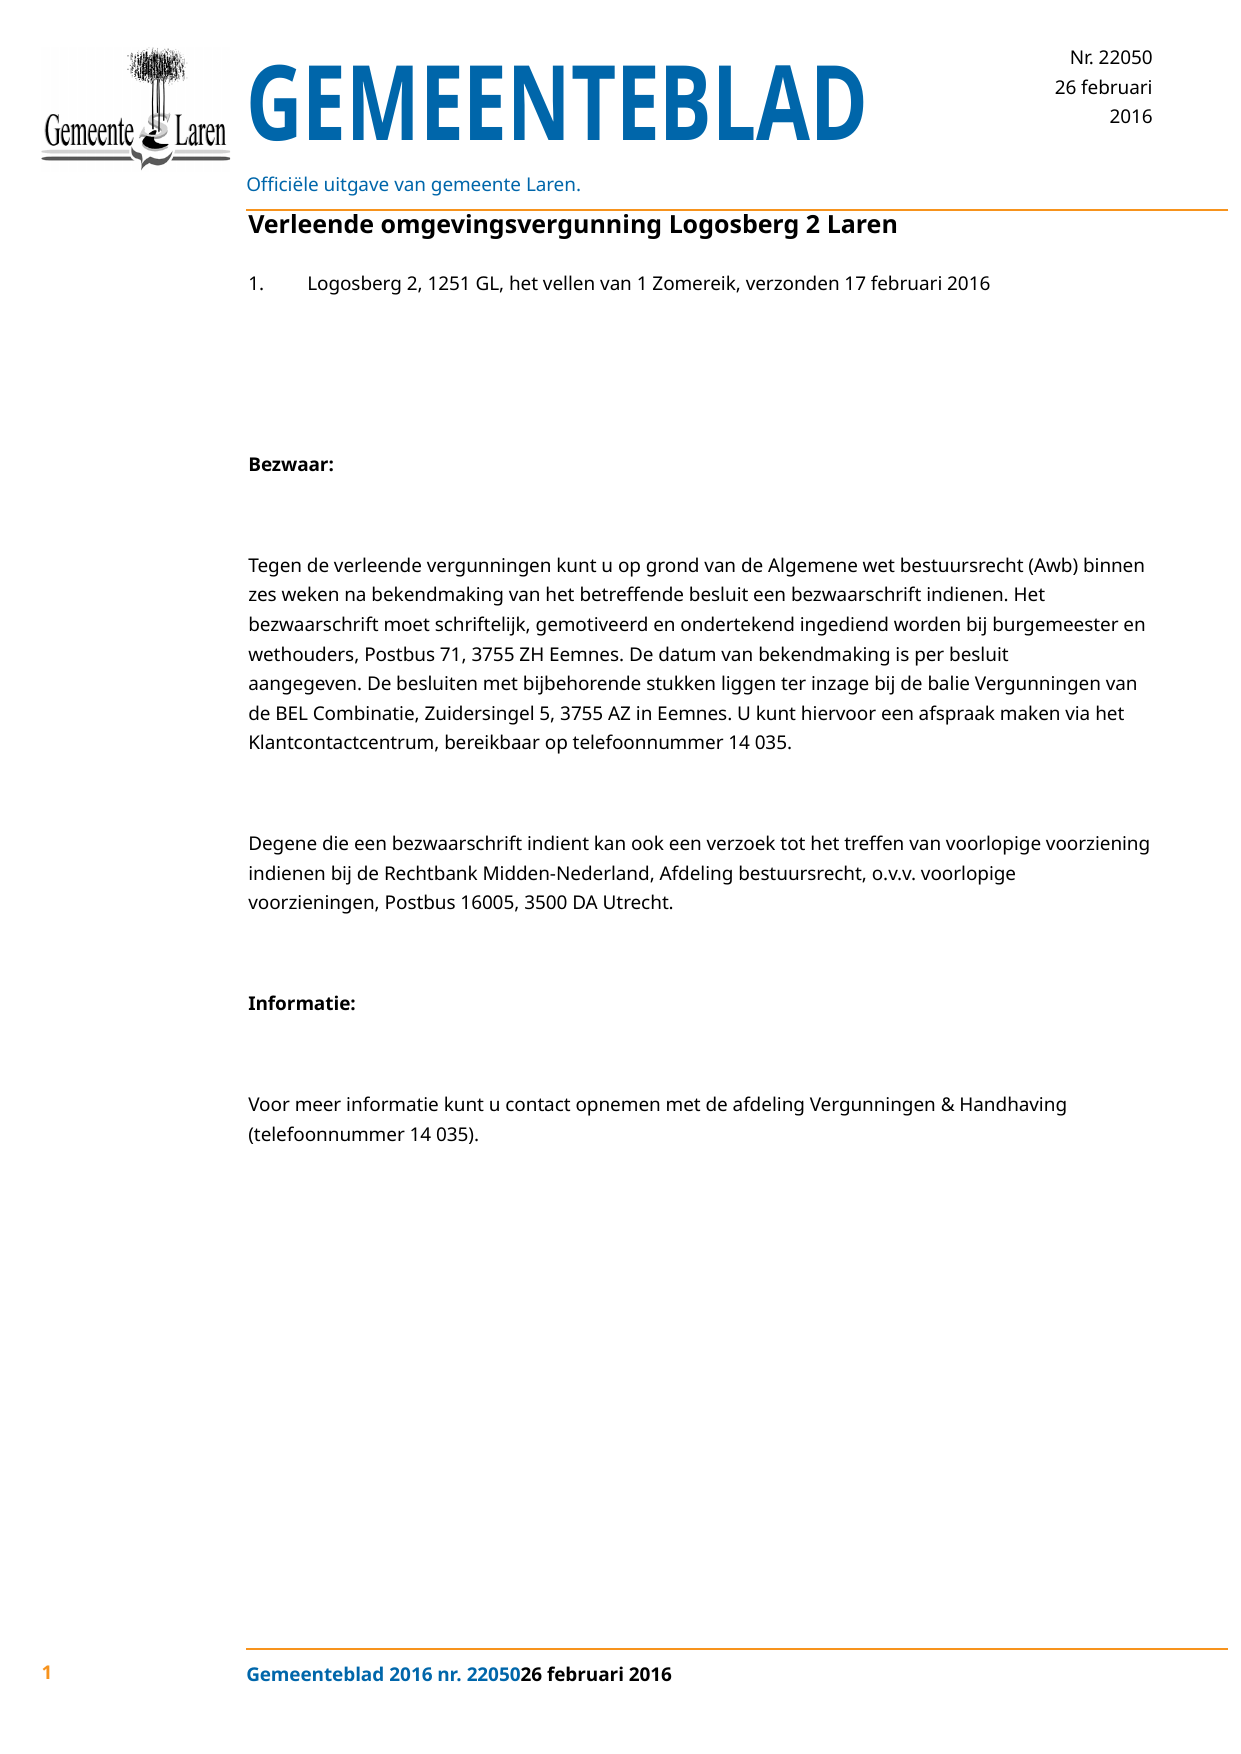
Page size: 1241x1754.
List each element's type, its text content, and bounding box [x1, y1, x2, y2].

list Logosberg 2, 1251 GL, het vellen van 1 Zomereik, verzonden 17 februari 2016 [248, 270, 1152, 296]
text Informatie: [248, 990, 1152, 1016]
picture [41, 47, 231, 172]
text Verleende omgevingsvergunning Logosberg 2 Laren [248, 211, 1152, 241]
text Degene die een bezwaarschrift indient kan ook een verzoek tot het treffen van voorlopige voorziening indienen bij de Rechtbank Midden-Nederland, Afdeling bestuursrecht, o.v.v. voorlopige voorzieningen, Postbus 16005, 3500 DA Utrecht. [248, 830, 1152, 915]
text Tegen de verleende vergunningen kunt u op grond van de Algemene wet bestuursrecht (Awb) binnen zes weken na bekendmaking van het betreffende besluit een bezwaarschrift indienen. Het bezwaarschrift moet schriftelijk, gemotiveerd en ondertekend ingediend worden bij burgemeester en wethouders, Postbus 71, 3755 ZH Eemnes. De datum van bekendmaking is per besluit aangegeven. De besluiten met bijbehorende stukken liggen ter inzage bij de balie Vergunningen van de BEL Combinatie, Zuidersingel 5, 3755 AZ in Eemnes. U kunt hiervoor een afspraak maken via het Klantcontactcentrum, bereikbaar op telefoonnummer 14 035. [248, 552, 1152, 755]
text Voor meer informatie kunt u contact opnemen met de afdeling Vergunningen & Handhaving (telefoonnummer 14 035). [248, 1091, 1152, 1146]
text Bezwaar: [248, 451, 1152, 477]
